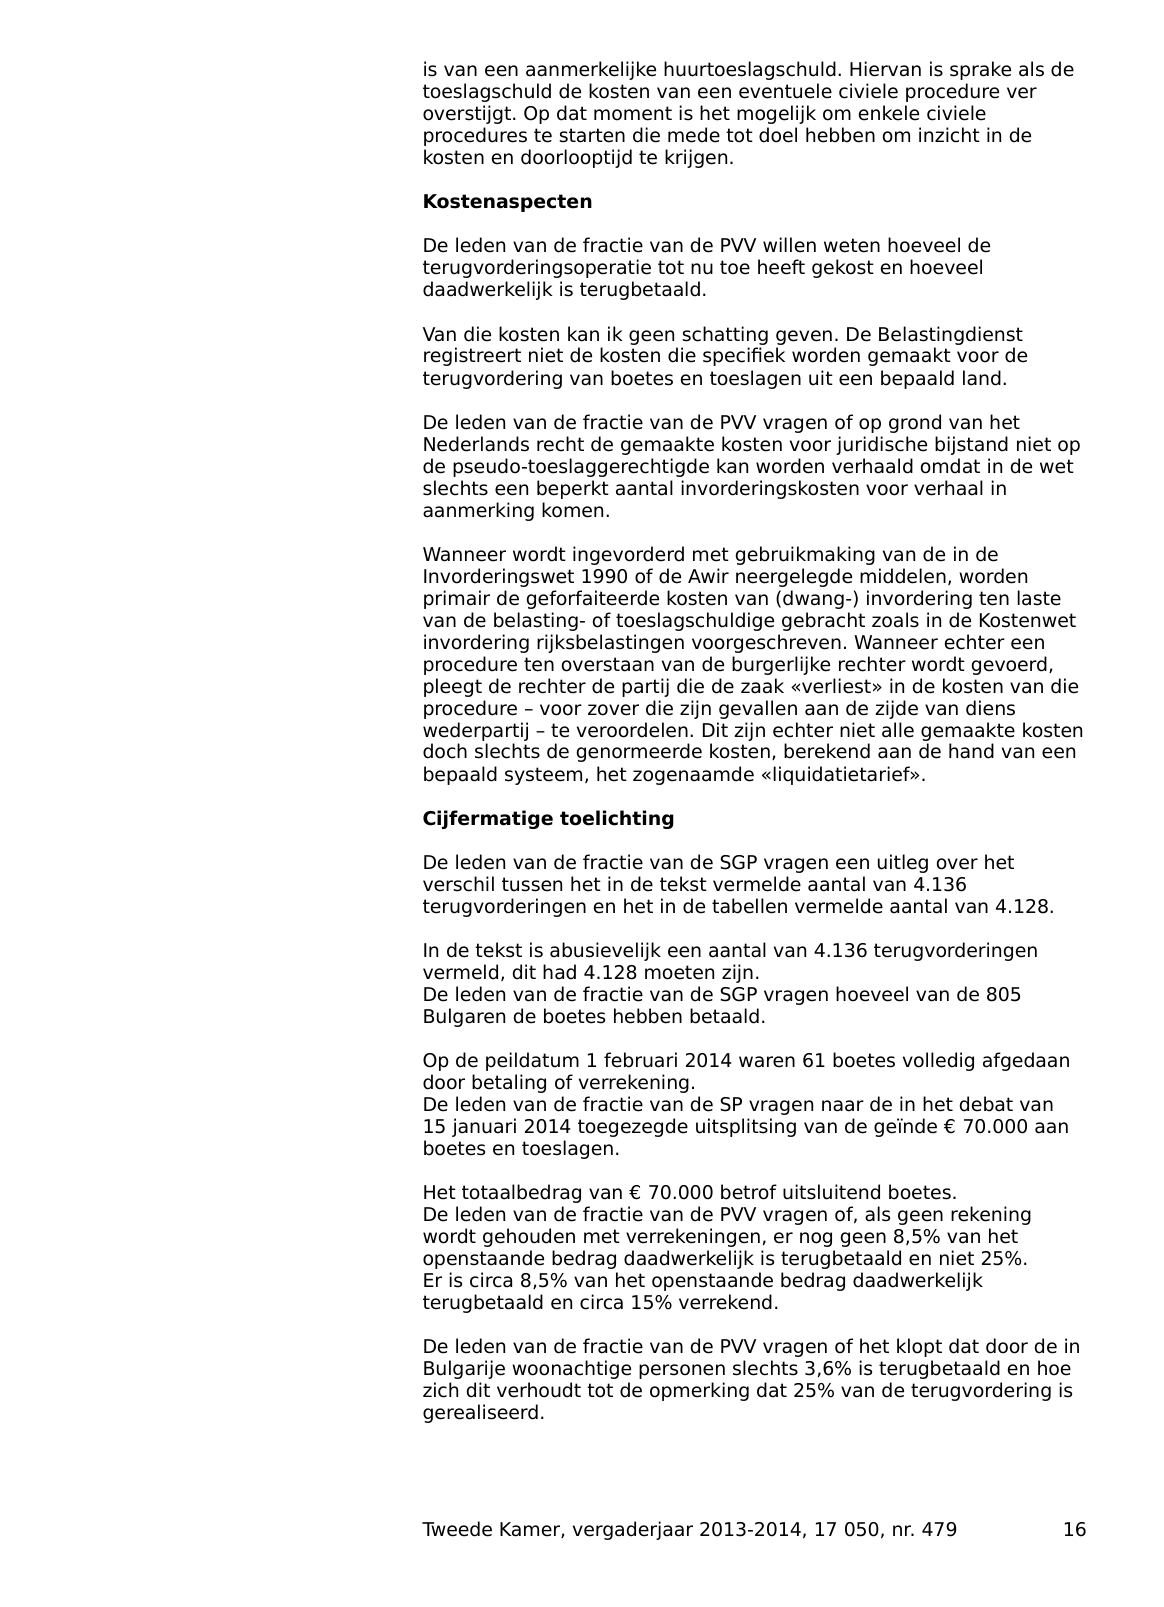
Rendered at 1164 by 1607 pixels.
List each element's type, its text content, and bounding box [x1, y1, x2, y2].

subtitle Kostenaspecten [422, 191, 1087, 213]
text In de tekst is abusievelijk een aantal van 4.136 terugvorderingen vermeld, dit had 4.128 moeten zijn. [422, 940, 1087, 984]
text Op de peildatum 1 februari 2014 waren 61 boetes volledig afgedaan door betaling of verrekening. [422, 1050, 1087, 1094]
text De leden van de fractie van de PVV vragen of op grond van het Nederlands recht de gemaakte kosten voor juridische bijstand niet op de pseudo-toeslaggerechtigde kan worden verhaald omdat in de wet slechts een beperkt aantal invorderingskosten voor verhaal in aanmerking komen. [422, 412, 1087, 521]
text De leden van de fractie van de SP vragen naar de in het debat van 15 januari 2014 toegezegde uitsplitsing van de geïnde € 70.000 aan boetes en toeslagen. [422, 1094, 1087, 1160]
text De leden van de fractie van de PVV vragen of, als geen rekening wordt gehouden met verrekeningen, er nog geen 8,5% van het openstaande bedrag daadwerkelijk is terugbetaald en niet 25%. [422, 1204, 1087, 1270]
text Van die kosten kan ik geen schatting geven. De Belastingdienst registreert niet de kosten die specifiek worden gemaakt voor de terugvordering van boetes en toeslagen uit een bepaald land. [422, 323, 1087, 389]
text is van een aanmerkelijke huurtoeslagschuld. Hiervan is sprake als de toeslagschuld de kosten van een eventuele civiele procedure ver overstijgt. Op dat moment is het mogelijk om enkele civiele procedures te starten die mede tot doel hebben om inzicht in de kosten en doorlooptijd te krijgen. [422, 59, 1087, 169]
text De leden van de fractie van de SGP vragen een uitleg over het verschil tussen het in de tekst vermelde aantal van 4.136 terugvorderingen en het in de tabellen vermelde aantal van 4.128. [422, 852, 1087, 918]
text Het totaalbedrag van € 70.000 betrof uitsluitend boetes. [422, 1182, 1087, 1204]
text Er is circa 8,5% van het openstaande bedrag daadwerkelijk terugbetaald en circa 15% verrekend. [422, 1270, 1087, 1314]
text De leden van de fractie van de SGP vragen hoeveel van de 805 Bulgaren de boetes hebben betaald. [422, 984, 1087, 1028]
text De leden van de fractie van de PVV willen weten hoeveel de terugvorderingsoperatie tot nu toe heeft gekost en hoeveel daadwerkelijk is terugbetaald. [422, 235, 1087, 301]
subtitle Cijfermatige toelichting [422, 808, 1087, 829]
text Wanneer wordt ingevorderd met gebruikmaking van de in de Invorderingswet 1990 of de Awir neergelegde middelen, worden primair de geforfaiteerde kosten van (dwang-) invordering ten laste van de belasting- of toeslagschuldige gebracht zoals in de Kostenwet invordering rijksbelastingen voorgeschreven. Wanneer echter een procedure ten overstaan van de burgerlijke rechter wordt gevoerd, pleegt de rechter de partij die de zaak «verliest» in de kosten van die procedure – voor zover die zijn gevallen aan de zijde van diens wederpartij – te veroordelen. Dit zijn echter niet alle gemaakte kosten doch slechts de genormeerde kosten, berekend aan de hand van een bepaald systeem, het zogenaamde «liquidatietarief». [422, 544, 1087, 785]
text De leden van de fractie van de PVV vragen of het klopt dat door de in Bulgarije woonachtige personen slechts 3,6% is terugbetaald en hoe zich dit verhoudt tot de opmerking dat 25% van de terugvordering is gerealiseerd. [422, 1336, 1087, 1424]
